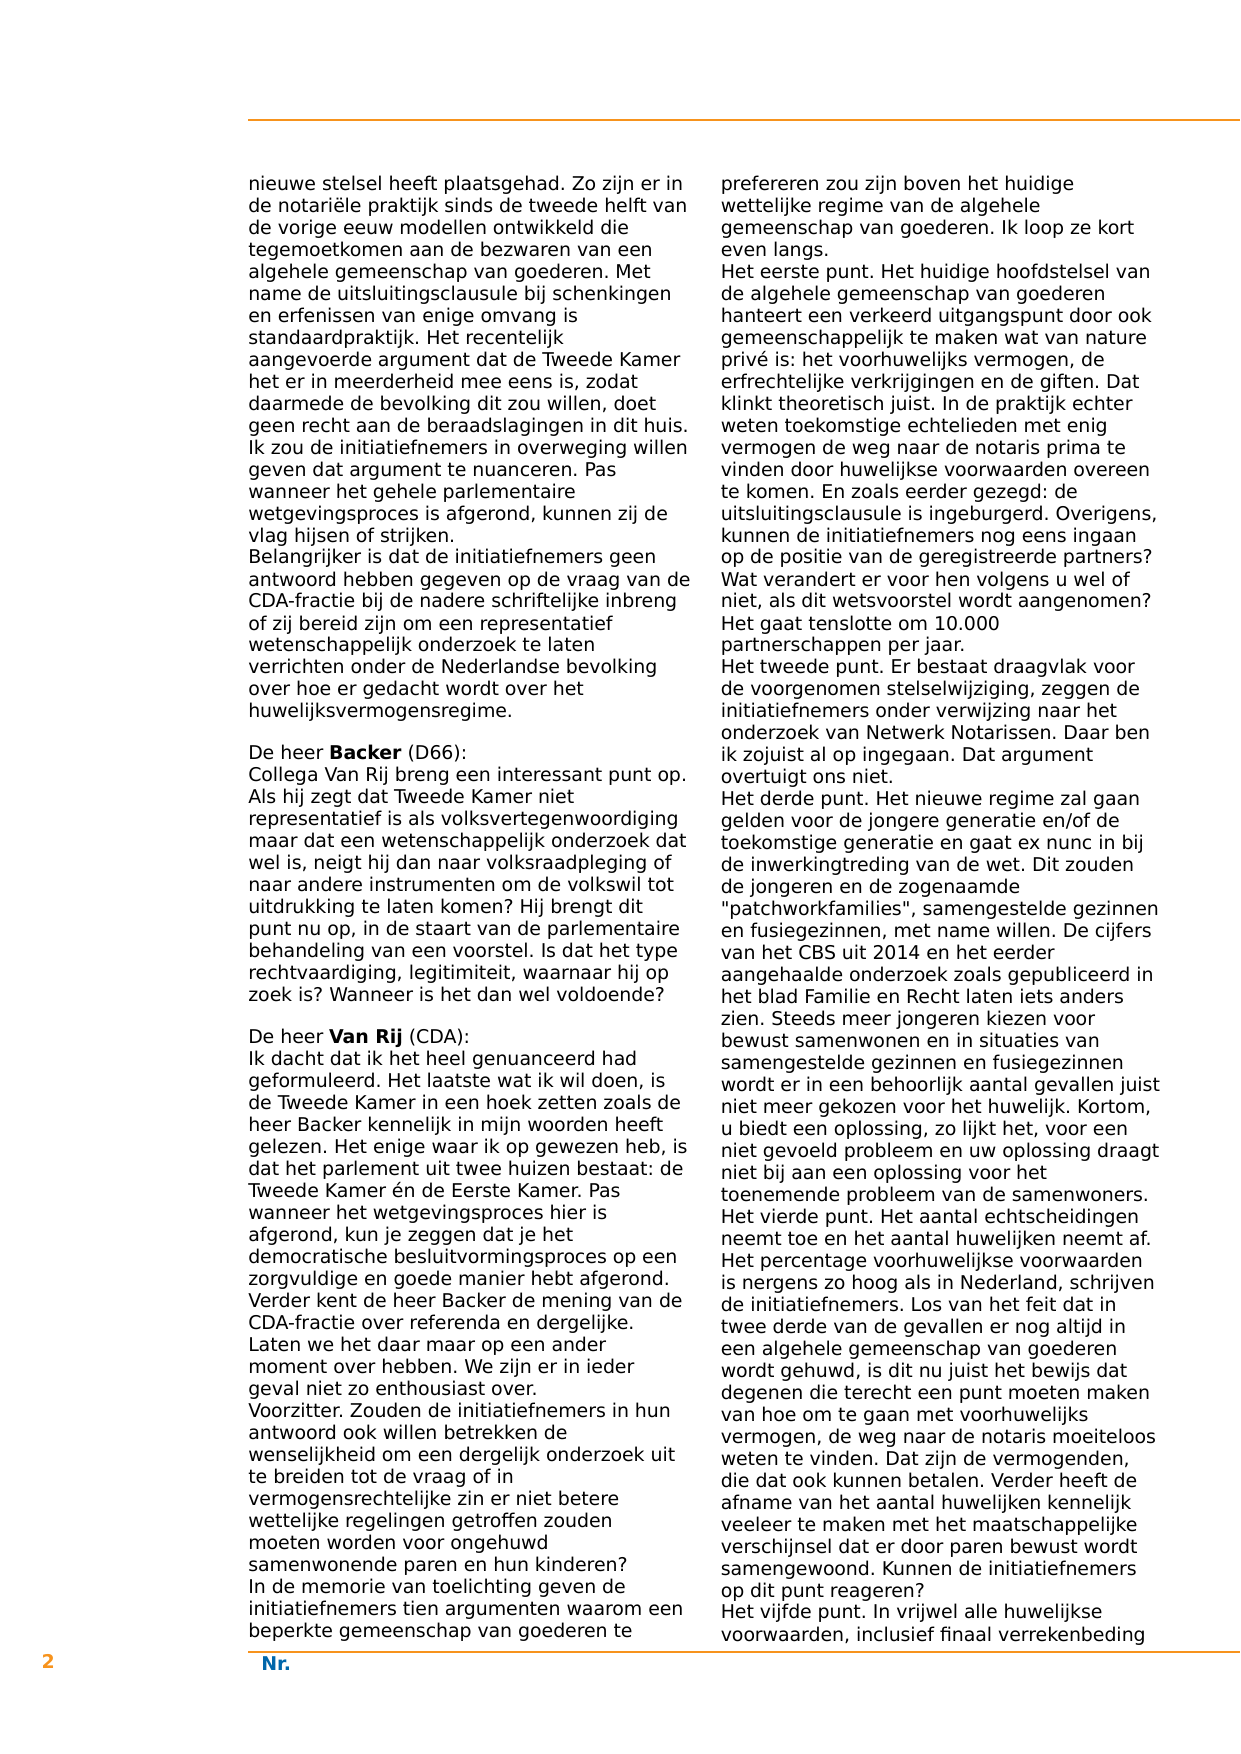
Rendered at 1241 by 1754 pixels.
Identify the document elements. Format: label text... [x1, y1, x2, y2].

text Voorzitter. Zouden de initiatiefnemers in hun antwoord ook willen betrekken de wenselijkheid om een dergelijk onderzoek uit te breiden tot de vraag of in vermogensrechtelijke zin er niet betere wettelijke regelingen getroffen zouden moeten worden voor ongehuwd samenwonende paren en hun kinderen? [248, 1400, 691, 1576]
text De heer Van Rij (CDA): [248, 1026, 691, 1048]
text Het derde punt. Het nieuwe regime zal gaan gelden voor de jongere generatie en/of de toekomstige generatie en gaat ex nunc in bij de inwerkingtreding van de wet. Dit zouden de jongeren en de zogenaamde "patchworkfamilies", samengestelde gezinnen en fusiegezinnen, met name willen. De cijfers van het CBS uit 2014 en het eerder aangehaalde onderzoek zoals gepubliceerd in het blad Familie en Recht laten iets anders zien. Steeds meer jongeren kiezen voor bewust samenwonen en in situaties van samengestelde gezinnen en fusiegezinnen wordt er in een behoorlijk aantal gevallen juist niet meer gekozen voor het huwelijk. Kortom, u biedt een oplossing, zo lijkt het, voor een niet gevoeld probleem en uw oplossing draagt niet bij aan een oplossing voor het toenemende probleem van de samenwoners. [721, 788, 1163, 1206]
text In de memorie van toelichting geven de initiatiefnemers tien argumenten waarom een beperkte gemeenschap van goederen te [248, 1576, 691, 1641]
text Het vierde punt. Het aantal echtscheidingen neemt toe en het aantal huwelijken neemt af. Het percentage voorhuwelijkse voorwaarden is nergens zo hoog als in Nederland, schrijven de initiatiefnemers. Los van het feit dat in twee derde van de gevallen er nog altijd in een algehele gemeenschap van goederen wordt gehuwd, is dit nu juist het bewijs dat degenen die terecht een punt moeten maken van hoe om te gaan met voorhuwelijks vermogen, de weg naar de notaris moeiteloos weten te vinden. Dat zijn de vermogenden, die dat ook kunnen betalen. Verder heeft de afname van het aantal huwelijken kennelijk veeleer te maken met het maatschappelijke verschijnsel dat er door paren bewust wordt samengewoond. Kunnen de initiatiefnemers op dit punt reageren? [721, 1206, 1163, 1601]
text Ik dacht dat ik het heel genuanceerd had geformuleerd. Het laatste wat ik wil doen, is de Tweede Kamer in een hoek zetten zoals de heer Backer kennelijk in mijn woorden heeft gelezen. Het enige waar ik op gewezen heb, is dat het parlement uit twee huizen bestaat: de Tweede Kamer én de Eerste Kamer. Pas wanneer het wetgevingsproces hier is afgerond, kun je zeggen dat je het democratische besluitvormingsproces op een zorgvuldige en goede manier hebt afgerond. Verder kent de heer Backer de mening van de CDA-fractie over referenda en dergelijke. Laten we het daar maar op een ander moment over hebben. We zijn er in ieder geval niet zo enthousiast over. [248, 1048, 691, 1400]
text Het eerste punt. Het huidige hoofdstelsel van de algehele gemeenschap van goederen hanteert een verkeerd uitgangspunt door ook gemeenschappelijk te maken wat van nature privé is: het voorhuwelijks vermogen, de erfrechtelijke verkrijgingen en de giften. Dat klinkt theoretisch juist. In de praktijk echter weten toekomstige echtelieden met enig vermogen de weg naar de notaris prima te vinden door huwelijkse voorwaarden overeen te komen. En zoals eerder gezegd: de uitsluitingsclausule is ingeburgerd. Overigens, kunnen de initiatiefnemers nog eens ingaan op de positie van de geregistreerde partners? Wat verandert er voor hen volgens u wel of niet, als dit wetsvoorstel wordt aangenomen? Het gaat tenslotte om 10.000 partnerschappen per jaar. [721, 261, 1163, 656]
text De heer Backer (D66): [248, 742, 691, 764]
text Belangrijker is dat de initiatiefnemers geen antwoord hebben gegeven op de vraag van de CDA-fractie bij de nadere schriftelijke inbreng of zij bereid zijn om een representatief wetenschappelijk onderzoek te laten verrichten onder de Nederlandse bevolking over hoe er gedacht wordt over het huwelijksvermogensregime. [248, 546, 691, 722]
text Het tweede punt. Er bestaat draagvlak voor de voorgenomen stelselwijziging, zeggen de initiatiefnemers onder verwijzing naar het onderzoek van Netwerk Notarissen. Daar ben ik zojuist al op ingegaan. Dat argument overtuigt ons niet. [721, 656, 1163, 788]
text Collega Van Rij breng een interessant punt op. Als hij zegt dat Tweede Kamer niet representatief is als volksvertegenwoordiging maar dat een wetenschappelijk onderzoek dat wel is, neigt hij dan naar volksraadpleging of naar andere instrumenten om de volkswil tot uitdrukking te laten komen? Hij brengt dit punt nu op, in de staart van de parlementaire behandeling van een voorstel. Is dat het type rechtvaardiging, legitimiteit, waarnaar hij op zoek is? Wanneer is het dan wel voldoende? [248, 764, 691, 1006]
text Het vijfde punt. In vrijwel alle huwelijkse voorwaarden, inclusief finaal verrekenbeding [721, 1601, 1163, 1645]
text prefereren zou zijn boven het huidige wettelijke regime van de algehele gemeenschap van goederen. Ik loop ze kort even langs. [721, 173, 1163, 261]
text nieuwe stelsel heeft plaatsgehad. Zo zijn er in de notariële praktijk sinds de tweede helft van de vorige eeuw modellen ontwikkeld die tegemoetkomen aan de bezwaren van een algehele gemeenschap van goederen. Met name de uitsluitingsclausule bij schenkingen en erfenissen van enige omvang is standaardpraktijk. Het recentelijk aangevoerde argument dat de Tweede Kamer het er in meerderheid mee eens is, zodat daarmede de bevolking dit zou willen, doet geen recht aan de beraadslagingen in dit huis. Ik zou de initiatiefnemers in overweging willen geven dat argument te nuanceren. Pas wanneer het gehele parlementaire wetgevingsproces is afgerond, kunnen zij de vlag hijsen of strijken. [248, 173, 691, 546]
